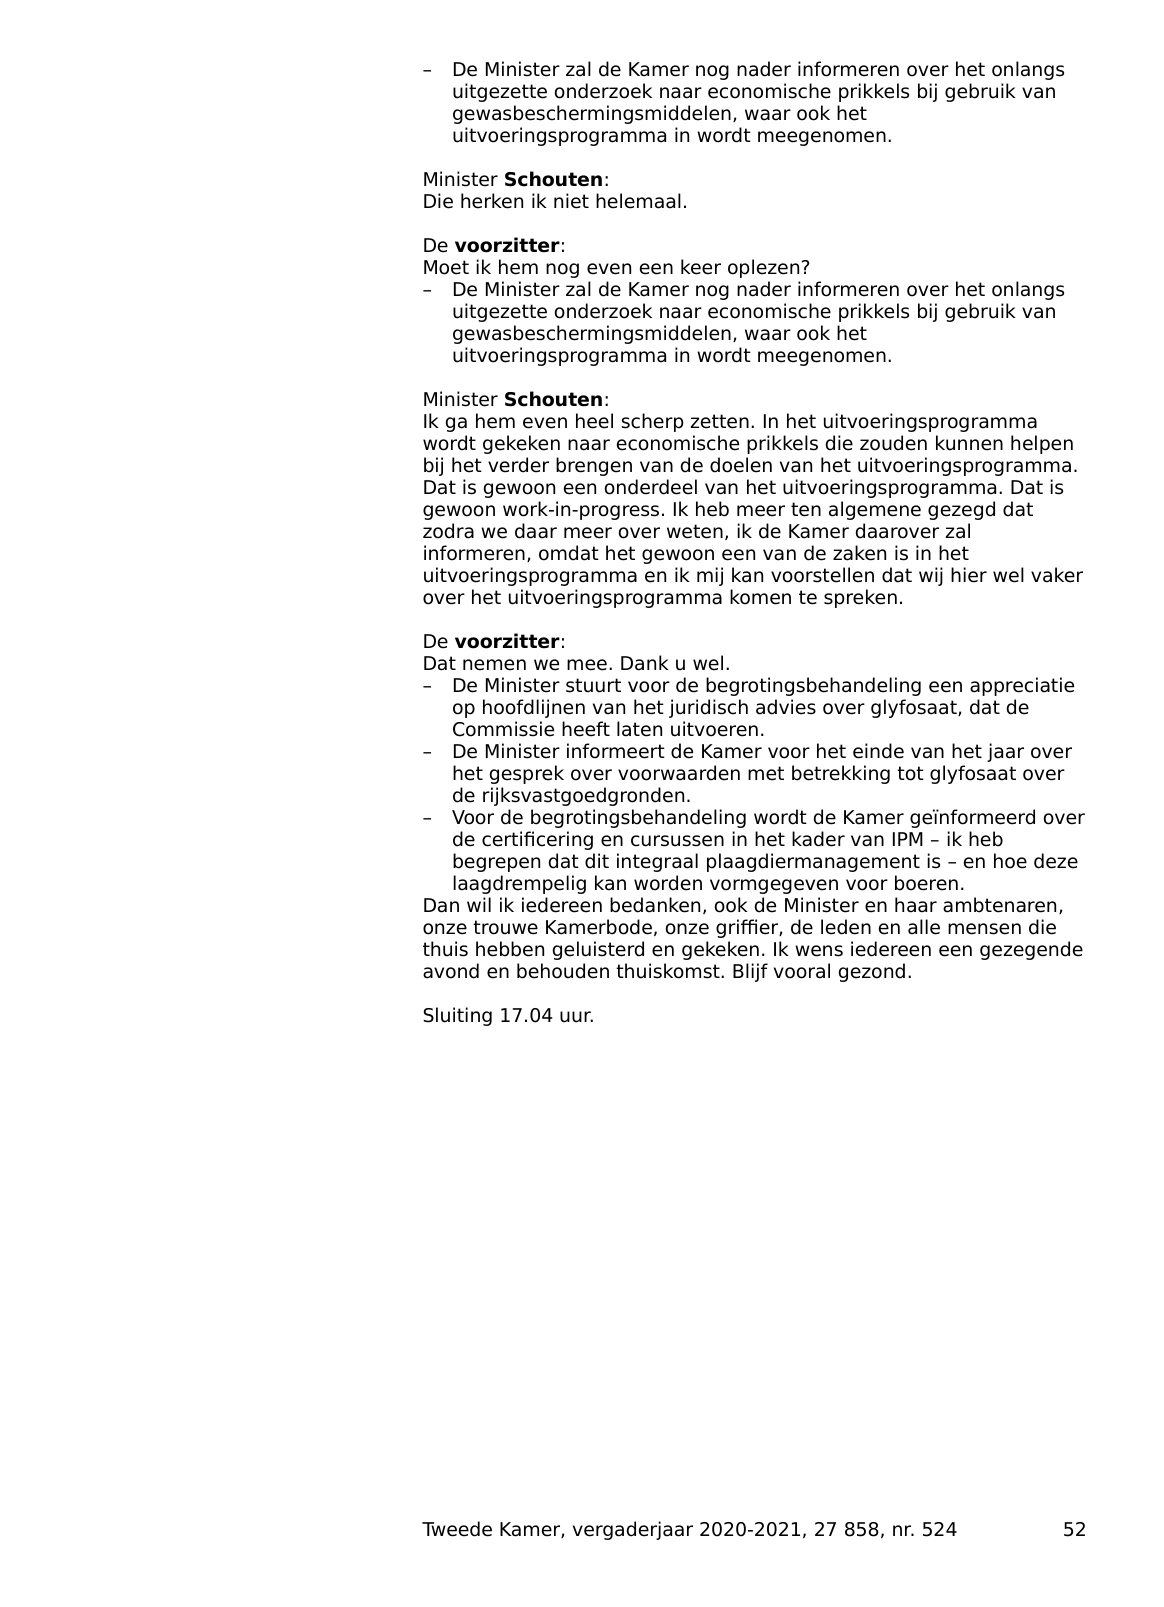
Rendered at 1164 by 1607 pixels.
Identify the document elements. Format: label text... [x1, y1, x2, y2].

text – De Minister stuurt voor de begrotingsbehandeling een appreciatie op hoofdlijnen van het juridisch advies over glyfosaat, dat de Commissie heeft laten uitvoeren. [422, 675, 1087, 741]
text Dan wil ik iedereen bedanken, ook de Minister en haar ambtenaren, onze trouwe Kamerbode, onze griffier, de leden en alle mensen die thuis hebben geluisterd en gekeken. Ik wens iedereen een gezegende avond en behouden thuiskomst. Blijf vooral gezond. [422, 895, 1087, 983]
text Sluiting 17.04 uur. [422, 1005, 1087, 1027]
text – De Minister informeert de Kamer voor het einde van het jaar over het gesprek over voorwaarden met betrekking tot glyfosaat over de rijksvastgoedgronden. [422, 741, 1087, 807]
text Minister Schouten: [422, 389, 1087, 411]
text Minister Schouten: [422, 169, 1087, 191]
text – De Minister zal de Kamer nog nader informeren over het onlangs uitgezette onderzoek naar economische prikkels bij gebruik van gewasbeschermingsmiddelen, waar ook het uitvoeringsprogramma in wordt meegenomen. [422, 59, 1087, 147]
text De voorzitter: [422, 631, 1087, 653]
text – Voor de begrotingsbehandeling wordt de Kamer geïnformeerd over de certificering en cursussen in het kader van IPM – ik heb begrepen dat dit integraal plaagdiermanagement is – en hoe deze laagdrempelig kan worden vormgegeven voor boeren. [422, 807, 1087, 895]
text Dat nemen we mee. Dank u wel. [422, 653, 1087, 675]
text – De Minister zal de Kamer nog nader informeren over het onlangs uitgezette onderzoek naar economische prikkels bij gebruik van gewasbeschermingsmiddelen, waar ook het uitvoeringsprogramma in wordt meegenomen. [422, 279, 1087, 367]
text Die herken ik niet helemaal. [422, 191, 1087, 213]
text Moet ik hem nog even een keer oplezen? [422, 257, 1087, 279]
text De voorzitter: [422, 235, 1087, 257]
text Ik ga hem even heel scherp zetten. In het uitvoeringsprogramma wordt gekeken naar economische prikkels die zouden kunnen helpen bij het verder brengen van de doelen van het uitvoeringsprogramma. Dat is gewoon een onderdeel van het uitvoeringsprogramma. Dat is gewoon work-in-progress. Ik heb meer ten algemene gezegd dat zodra we daar meer over weten, ik de Kamer daarover zal informeren, omdat het gewoon een van de zaken is in het uitvoeringsprogramma en ik mij kan voorstellen dat wij hier wel vaker over het uitvoeringsprogramma komen te spreken. [422, 411, 1087, 609]
